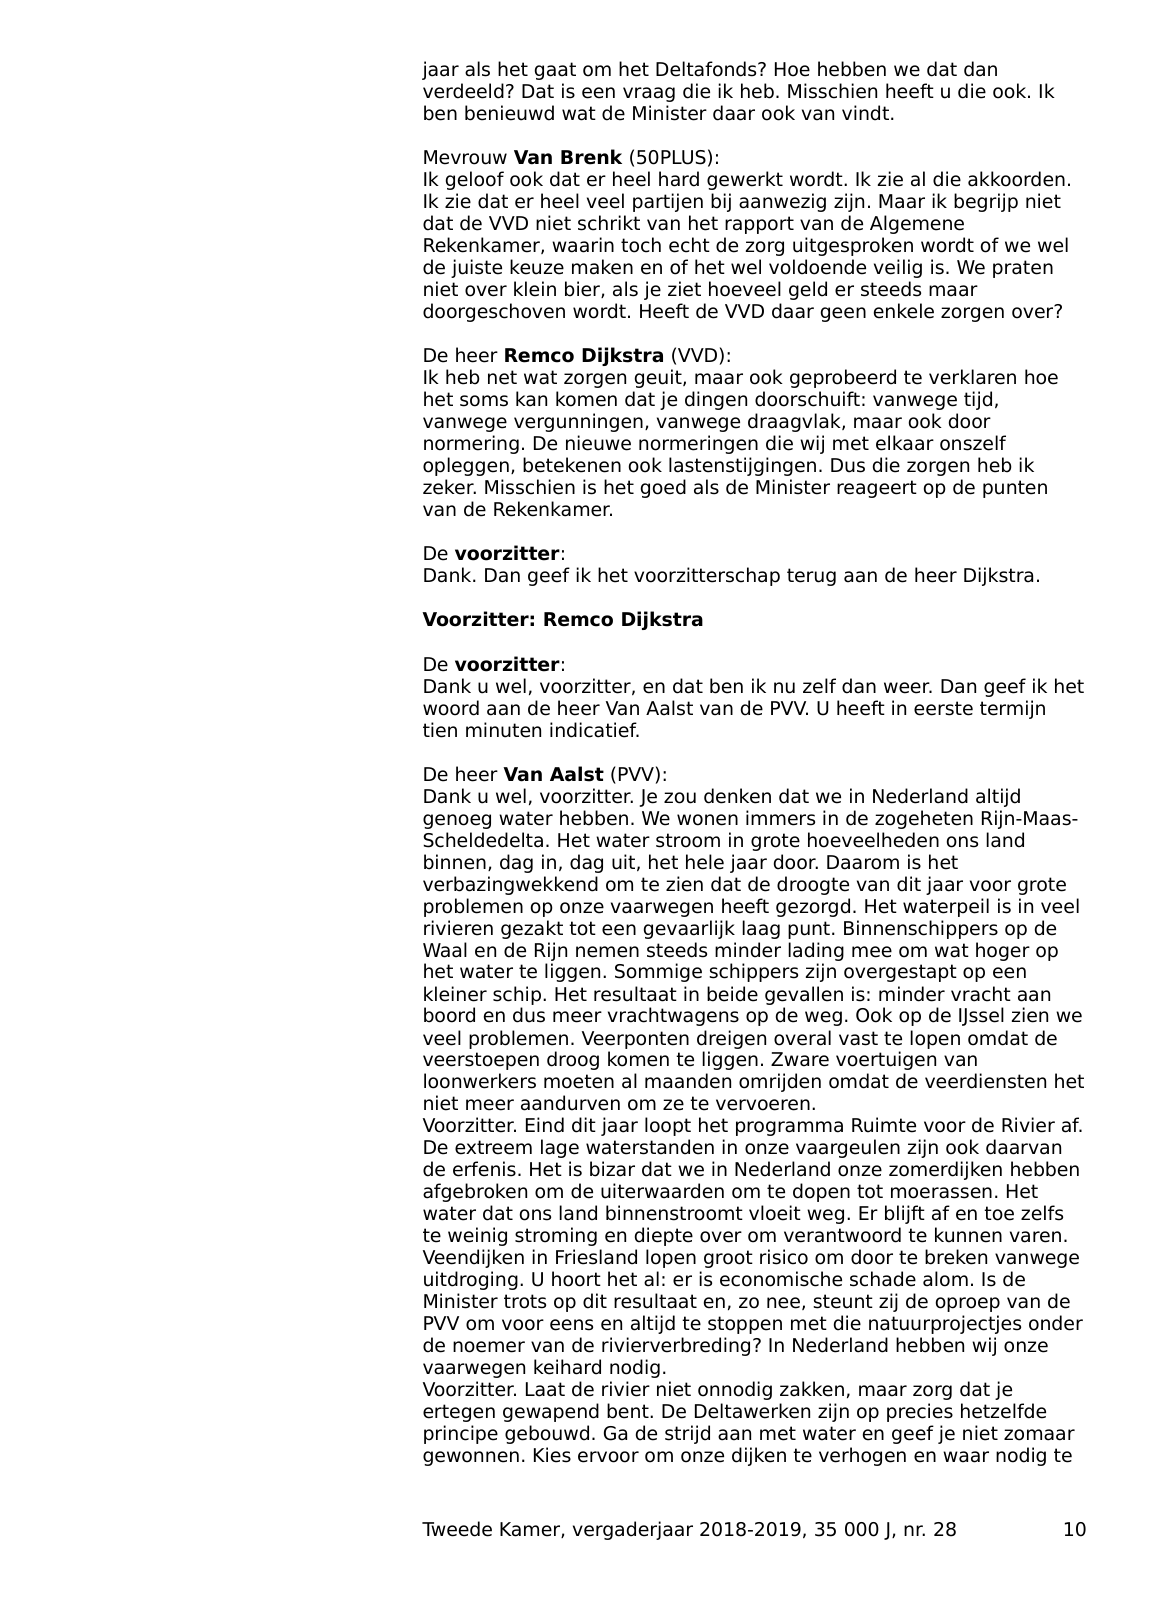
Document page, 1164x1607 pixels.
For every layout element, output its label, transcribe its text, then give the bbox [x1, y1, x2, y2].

text jaar als het gaat om het Deltafonds? Hoe hebben we dat dan verdeeld? Dat is een vraag die ik heb. Misschien heeft u die ook. Ik ben benieuwd wat de Minister daar ook van vindt. [422, 59, 1087, 125]
subtitle Voorzitter: Remco Dijkstra [422, 609, 1087, 631]
text De heer Remco Dijkstra (VVD): [422, 345, 1087, 367]
text Mevrouw Van Brenk (50PLUS): [422, 147, 1087, 169]
text De voorzitter: [422, 543, 1087, 565]
text De heer Van Aalst (PVV): [422, 764, 1087, 786]
text Voorzitter. Laat de rivier niet onnodig zakken, maar zorg dat je ertegen gewapend bent. De Deltawerken zijn op precies hetzelfde principe gebouwd. Ga de strijd aan met water en geef je niet zomaar gewonnen. Kies ervoor om onze dijken te verhogen en waar nodig te [422, 1379, 1087, 1467]
text Dank u wel, voorzitter. Je zou denken dat we in Nederland altijd genoeg water hebben. We wonen immers in de zogeheten Rijn-Maas-Scheldedelta. Het water stroom in grote hoeveelheden ons land binnen, dag in, dag uit, het hele jaar door. Daarom is het verbazingwekkend om te zien dat de droogte van dit jaar voor grote problemen op onze vaarwegen heeft gezorgd. Het waterpeil is in veel rivieren gezakt tot een gevaarlijk laag punt. Binnenschippers op de Waal en de Rijn nemen steeds minder lading mee om wat hoger op het water te liggen. Sommige schippers zijn overgestapt op een kleiner schip. Het resultaat in beide gevallen is: minder vracht aan boord en dus meer vrachtwagens op de weg. Ook op de IJssel zien we veel problemen. Veerponten dreigen overal vast te lopen omdat de veerstoepen droog komen te liggen. Zware voertuigen van loonwerkers moeten al maanden omrijden omdat de veerdiensten het niet meer aandurven om ze te vervoeren. [422, 786, 1087, 1115]
text Dank. Dan geef ik het voorzitterschap terug aan de heer Dijkstra. [422, 565, 1087, 587]
text Ik heb net wat zorgen geuit, maar ook geprobeerd te verklaren hoe het soms kan komen dat je dingen doorschuift: vanwege tijd, vanwege vergunningen, vanwege draagvlak, maar ook door normering. De nieuwe normeringen die wij met elkaar onszelf opleggen, betekenen ook lastenstijgingen. Dus die zorgen heb ik zeker. Misschien is het goed als de Minister reageert op de punten van de Rekenkamer. [422, 367, 1087, 521]
text Dank u wel, voorzitter, en dat ben ik nu zelf dan weer. Dan geef ik het woord aan de heer Van Aalst van de PVV. U heeft in eerste termijn tien minuten indicatief. [422, 676, 1087, 741]
text Ik geloof ook dat er heel hard gewerkt wordt. Ik zie al die akkoorden. Ik zie dat er heel veel partijen bij aanwezig zijn. Maar ik begrijp niet dat de VVD niet schrikt van het rapport van de Algemene Rekenkamer, waarin toch echt de zorg uitgesproken wordt of we wel de juiste keuze maken en of het wel voldoende veilig is. We praten niet over klein bier, als je ziet hoeveel geld er steeds maar doorgeschoven wordt. Heeft de VVD daar geen enkele zorgen over? [422, 169, 1087, 323]
text Voorzitter. Eind dit jaar loopt het programma Ruimte voor de Rivier af. De extreem lage waterstanden in onze vaargeulen zijn ook daarvan de erfenis. Het is bizar dat we in Nederland onze zomerdijken hebben afgebroken om de uiterwaarden om te dopen tot moerassen. Het water dat ons land binnenstroomt vloeit weg. Er blijft af en toe zelfs te weinig stroming en diepte over om verantwoord te kunnen varen. Veendijken in Friesland lopen groot risico om door te breken vanwege uitdroging. U hoort het al: er is economische schade alom. Is de Minister trots op dit resultaat en, zo nee, steunt zij de oproep van de PVV om voor eens en altijd te stoppen met die natuurprojectjes onder de noemer van de rivierverbreding? In Nederland hebben wij onze vaarwegen keihard nodig. [422, 1115, 1087, 1379]
text De voorzitter: [422, 653, 1087, 676]
